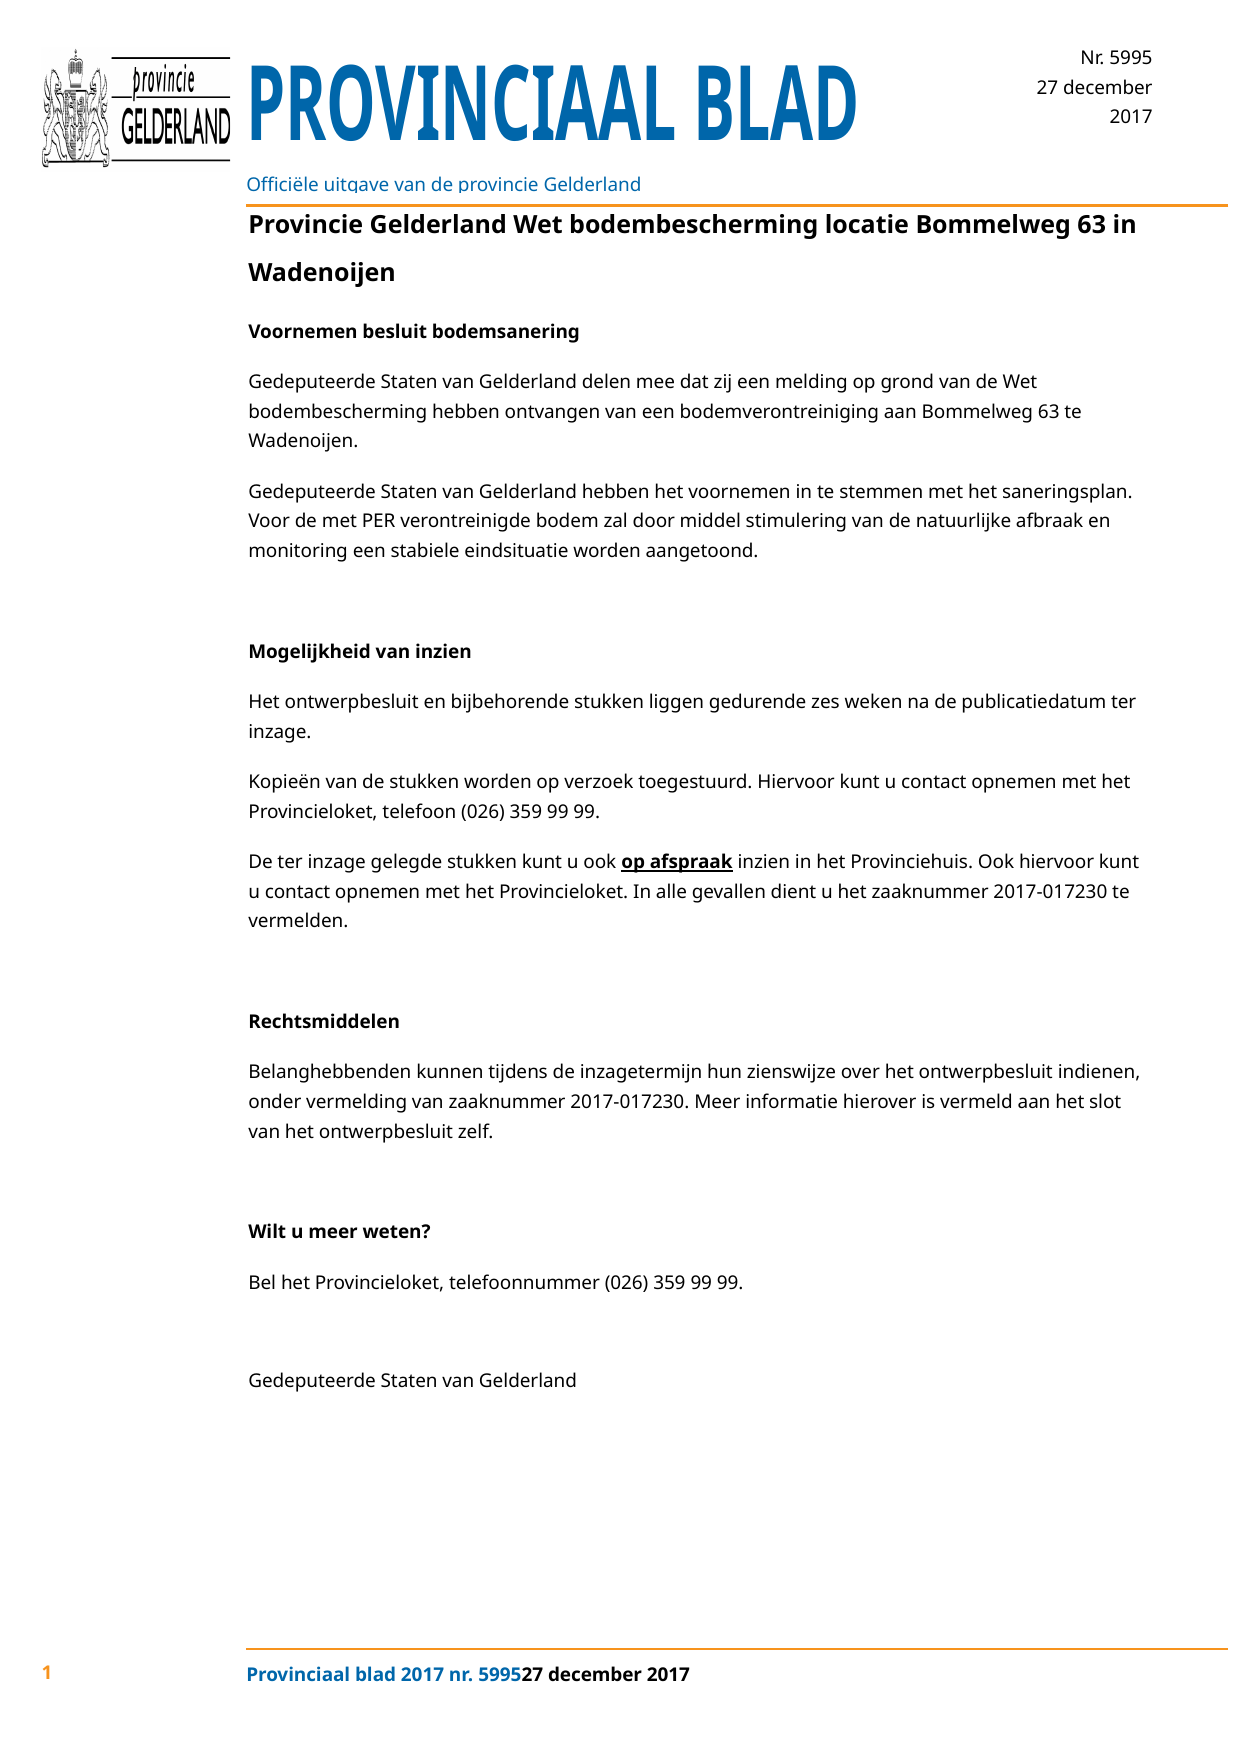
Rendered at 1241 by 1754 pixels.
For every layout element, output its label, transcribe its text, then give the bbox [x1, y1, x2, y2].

text Provincie Gelderland Wet bodembescherming locatie Bommelweg 63 in Wadenoijen [248, 207, 1152, 288]
text Belanghebbenden kunnen tijdens de inzagetermijn hun zienswijze over het ontwerpbesluit indienen, onder vermelding van zaaknummer 2017-017230. Meer informatie hierover is vermeld aan het slot van het ontwerpbesluit zelf. [248, 1059, 1152, 1144]
picture [41, 47, 231, 172]
text Gedeputeerde Staten van Gelderland delen mee dat zij een melding op grond van de Wet bodembescherming hebben ontvangen van een bodemverontreiniging aan Bommelweg 63 te Wadenoijen. [248, 368, 1152, 453]
text Voornemen besluit bodemsanering [248, 318, 1152, 344]
text Gedeputeerde Staten van Gelderland hebben het voornemen in te stemmen met het saneringsplan. Voor de met PER verontreinigde bodem zal door middel stimulering van de natuurlijke afbraak en monitoring een stabiele eindsituatie worden aangetoond. [248, 478, 1152, 563]
text Rechtsmiddelen [248, 1008, 1152, 1034]
text Kopieën van de stukken worden op verzoek toegestuurd. Hiervoor kunt u contact opnemen met het Provincieloket, telefoon (026) 359 99 99. [248, 768, 1152, 824]
text Wilt u meer weten? [248, 1219, 1152, 1244]
text De ter inzage gelegde stukken kunt u ook op afspraak inzien in het Provinciehuis. Ook hiervoor kunt u contact opnemen met het Provincieloket. In alle gevallen dient u het zaaknummer 2017-017230 te vermelden. [248, 848, 1152, 933]
text Bel het Provincieloket, telefoonnummer (026) 359 99 99. [248, 1269, 1152, 1295]
text Gedeputeerde Staten van Gelderland [248, 1367, 1152, 1393]
text Mogelijkheid van inzien [248, 638, 1152, 664]
text Het ontwerpbesluit en bijbehorende stukken liggen gedurende zes weken na de publicatiedatum ter inzage. [248, 688, 1152, 744]
